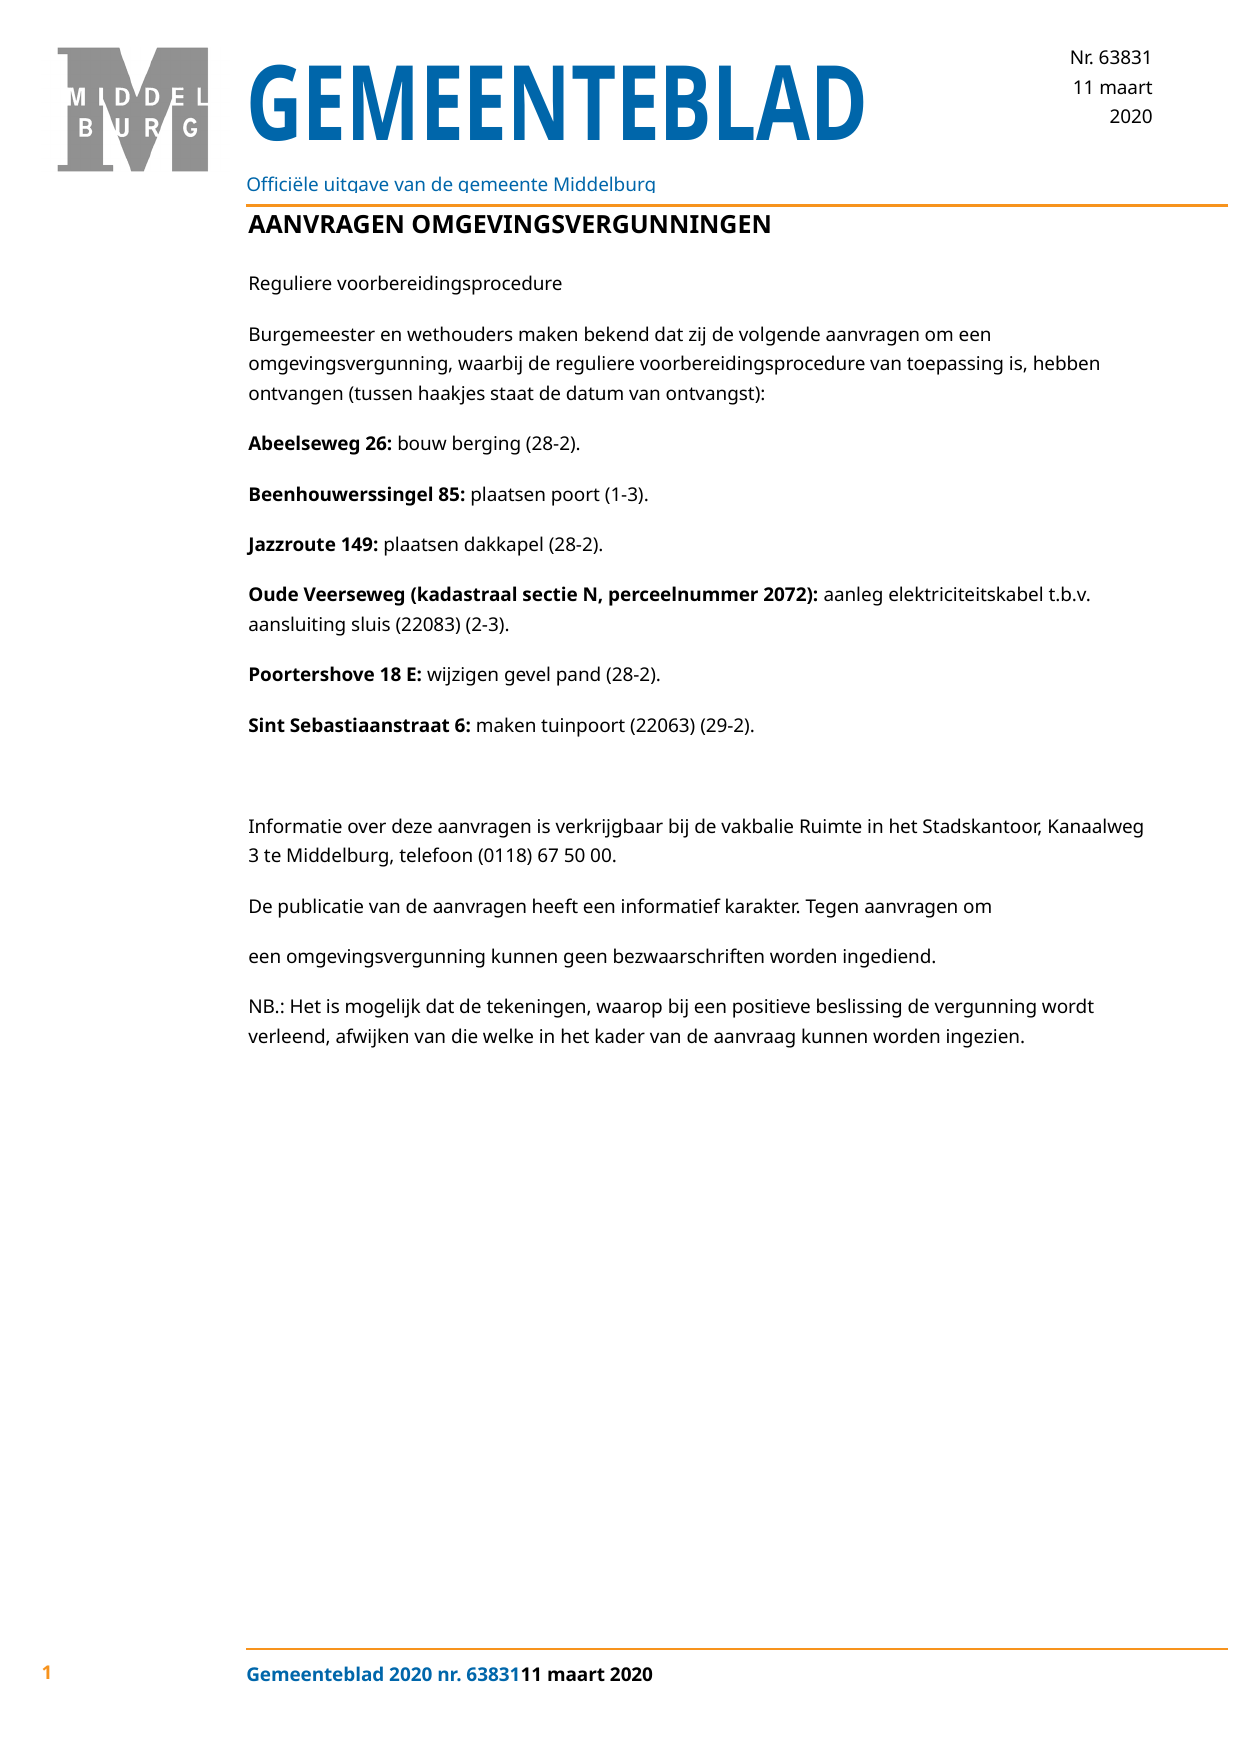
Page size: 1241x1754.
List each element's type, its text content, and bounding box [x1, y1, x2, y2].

text een omgevingsvergunning kunnen geen bezwaarschriften worden ingediend. [248, 943, 1152, 969]
text Oude Veerseweg (kadastraal sectie N, perceelnummer 2072): aanleg elektriciteitskabel t.b.v. aansluiting sluis (22083) (2-3). [248, 582, 1152, 637]
text Reguliere voorbereidingsprocedure [248, 270, 1152, 296]
text AANVRAGEN OMGEVINGSVERGUNNINGEN [248, 207, 1152, 241]
text Jazzroute 149: plaatsen dakkapel (28-2). [248, 531, 1152, 557]
text NB.: Het is mogelijk dat de tekeningen, waarop bij een positieve beslissing de vergunning wordt verleend, afwijken van die welke in het kader van de aanvraag kunnen worden ingezien. [248, 994, 1152, 1049]
text Burgemeester en wethouders maken bekend dat zij de volgende aanvragen om een omgevingsvergunning, waarbij de reguliere voorbereidingsprocedure van toepassing is, hebben ontvangen (tussen haakjes staat de datum van ontvangst): [248, 321, 1152, 406]
text De publicatie van de aanvragen heeft een informatief karakter. Tegen aanvragen om [248, 893, 1152, 918]
text Sint Sebastiaanstraat 6: maken tuinpoort (22063) (29-2). [248, 712, 1152, 738]
text Informatie over deze aanvragen is verkrijgbaar bij de vakbalie Ruimte in het Stadskantoor, Kanaalweg 3 te Middelburg, telefoon (0118) 67 50 00. [248, 813, 1152, 868]
text Abeelseweg 26: bouw berging (28-2). [248, 430, 1152, 456]
text Beenhouwerssingel 85: plaatsen poort (1-3). [248, 481, 1152, 506]
text Poortershove 18 E: wijzigen gevel pand (28-2). [248, 662, 1152, 687]
picture [41, 47, 231, 172]
